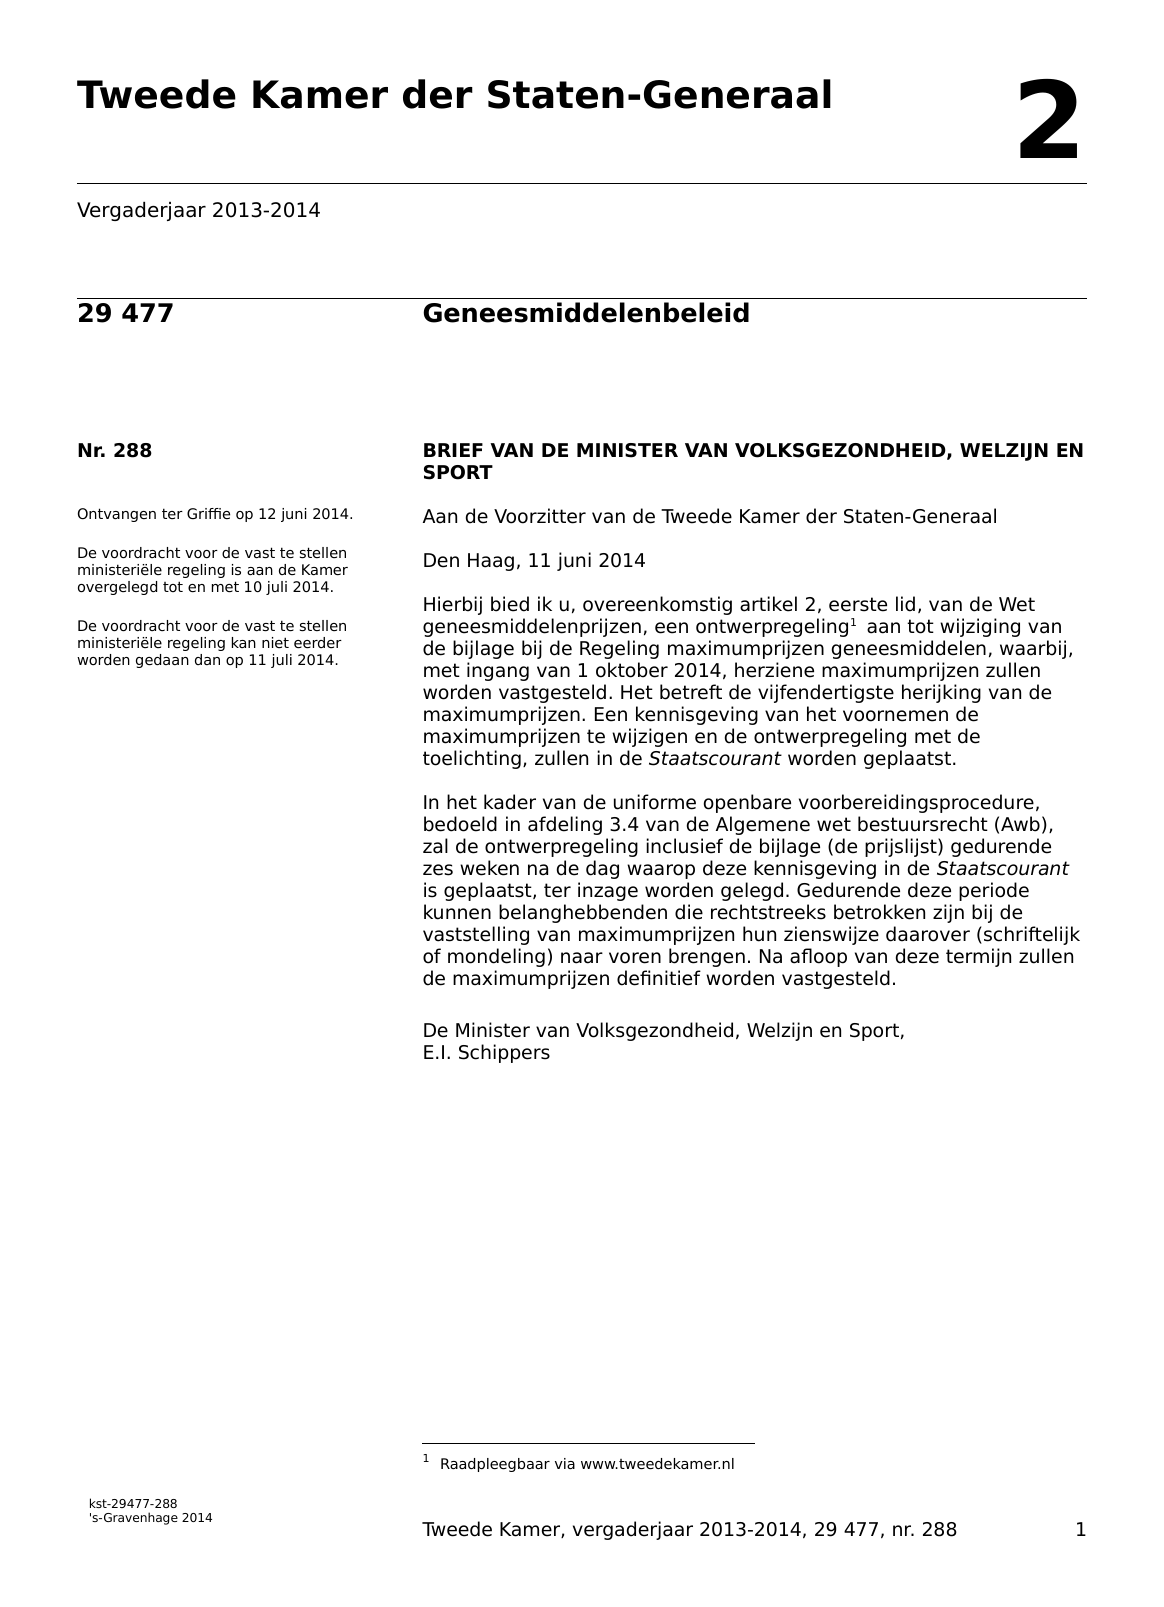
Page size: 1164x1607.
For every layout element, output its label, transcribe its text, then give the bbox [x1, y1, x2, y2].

text [77, 596, 399, 618]
text Hierbij bied ik u, overeenkomstig artikel 2, eerste lid, van de Wet geneesmiddelenprijzen, een ontwerpregeling aan tot wijziging van de bijlage bij de Regeling maximumprijzen geneesmiddelen, waarbij, met ingang van 1 oktober 2014, herziene maximumprijzen zullen worden vastgesteld. Het betreft de vijfendertigste herijking van de maximumprijzen. Een kennisgeving van het voornemen de maximumprijzen te wijzigen en de ontwerpregeling met de toelichting, zullen in de Staatscourant worden geplaatst. [422, 594, 1087, 770]
text 's-Gravenhage 2014 [88, 1511, 323, 1525]
text Den Haag, 11 juni 2014 [422, 550, 1087, 572]
table_header 2 [886, 59, 1087, 183]
text [77, 523, 399, 545]
subtitle 29 477 Geneesmiddelenbeleid [77, 299, 1087, 329]
text Ontvangen ter Griffie op 12 juni 2014. [77, 506, 399, 523]
subtitle Nr. 288 BRIEF VAN DE MINISTER VAN VOLKSGEZONDHEID, WELZIJN EN SPORT [77, 440, 1087, 484]
table_header Tweede Kamer der Staten-Generaal [77, 59, 886, 183]
text In het kader van de uniforme openbare voorbereidingsprocedure, bedoeld in afdeling 3.4 van de Algemene wet bestuursrecht (Awb), zal de ontwerpregeling inclusief de bijlage (de prijslijst) gedurende zes weken na de dag waarop deze kennisgeving in de Staatscourant is geplaatst, ter inzage worden gelegd. Gedurende deze periode kunnen belanghebbenden die rechtstreeks betrokken zijn bij de vaststelling van maximumprijzen hun zienswijze daarover (schriftelijk of mondeling) naar voren brengen. Na afloop van deze termijn zullen de maximumprijzen definitief worden vastgesteld. [422, 792, 1087, 990]
text Raadpleegbaar via www.tweedekamer.nl [422, 1452, 1087, 1474]
text De Minister van Volksgezondheid, Welzijn en Sport, E.I. Schippers [422, 1020, 1087, 1064]
table_cell Vergaderjaar 2013-2014 [77, 184, 1087, 298]
text De voordracht voor de vast te stellen ministeriële regeling is aan de Kamer overgelegd tot en met 10 juli 2014. [77, 545, 399, 596]
text De voordracht voor de vast te stellen ministeriële regeling kan niet eerder worden gedaan dan op 11 juli 2014. [77, 618, 399, 668]
text kst-29477-288 [88, 1497, 323, 1511]
text Aan de Voorzitter van de Tweede Kamer der Staten-Generaal [422, 506, 1087, 528]
